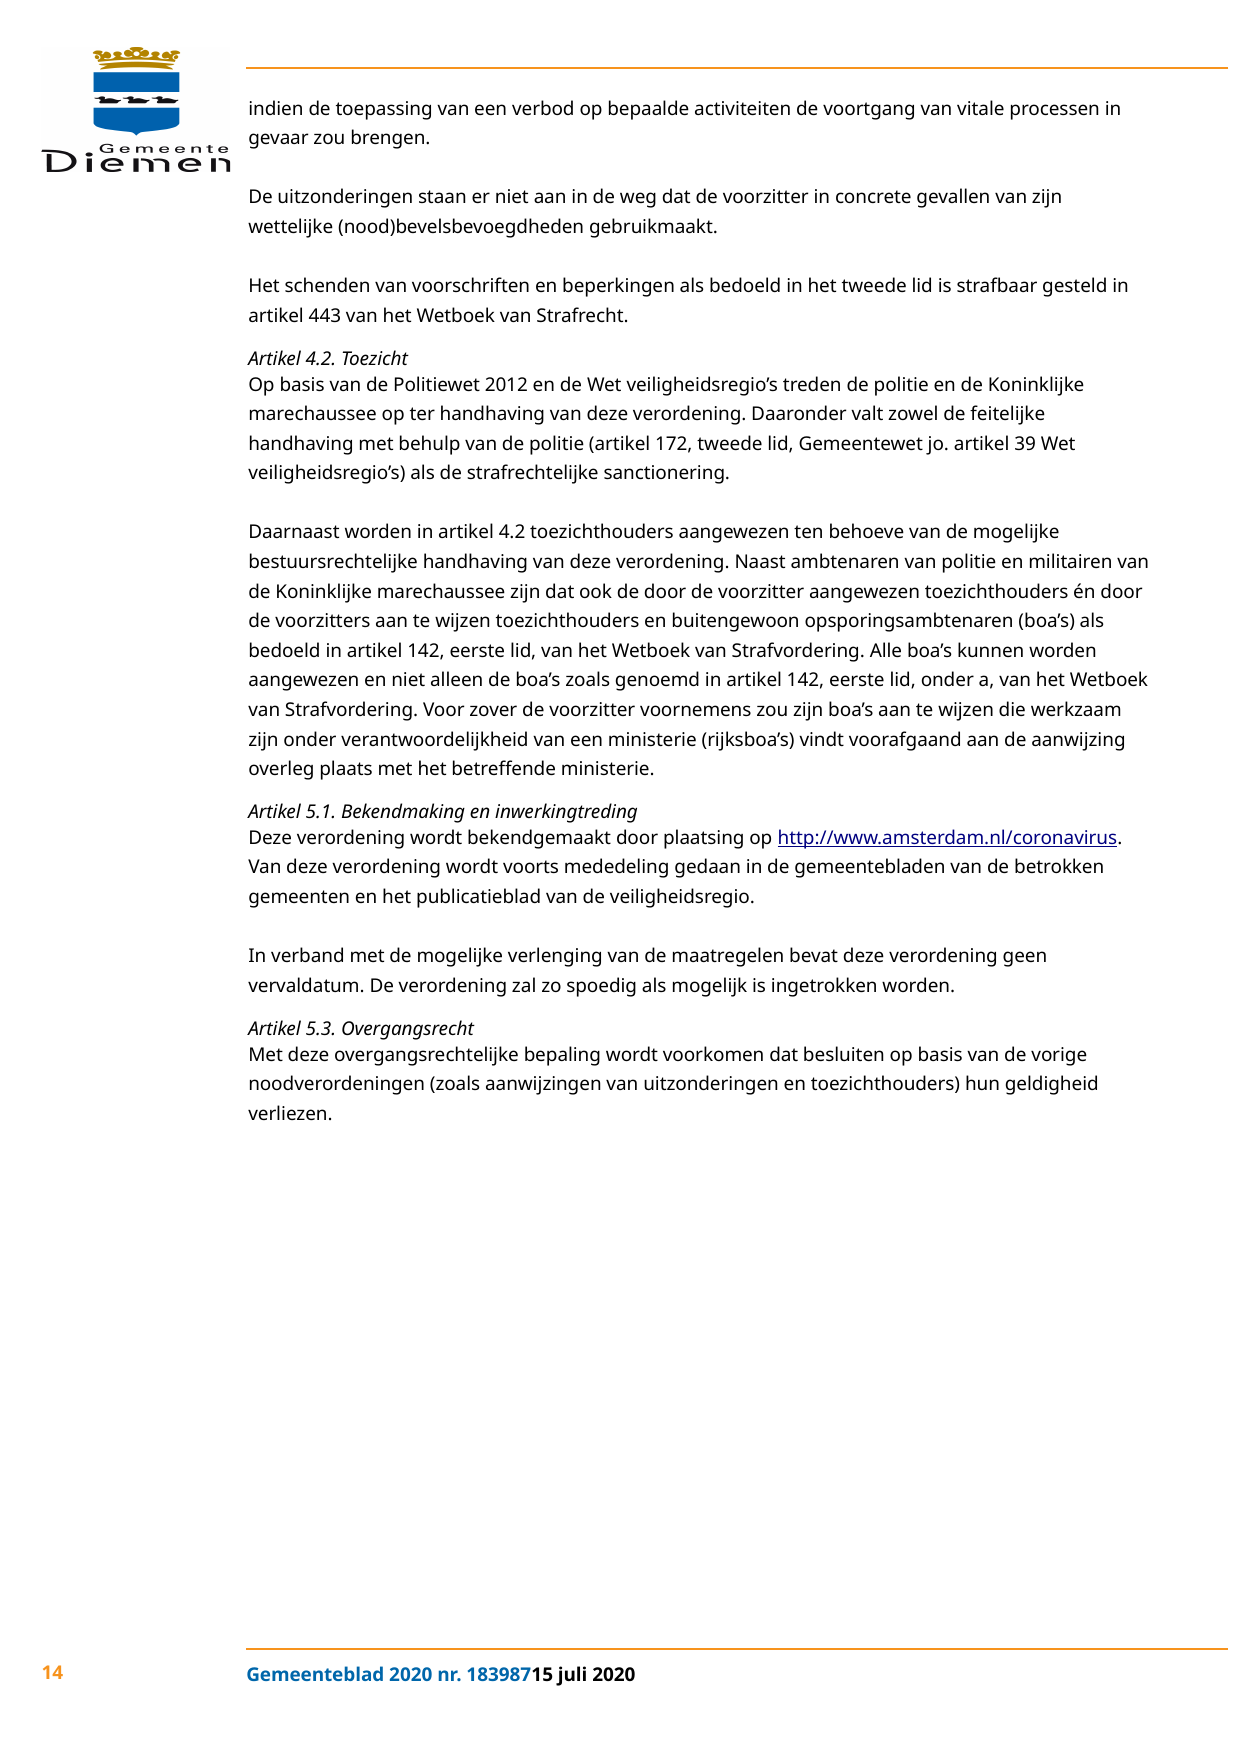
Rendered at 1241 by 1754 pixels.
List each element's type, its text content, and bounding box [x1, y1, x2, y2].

text Artikel 5.1. Bekendmaking en inwerkingtreding [248, 798, 1152, 824]
text De uitzonderingen staan er niet aan in de weg dat de voorzitter in concrete gevallen van zijn wettelijke (nood)bevelsbevoegdheden gebruikmaakt. [248, 183, 1152, 239]
text Artikel 4.2. Toezicht [248, 345, 1152, 371]
text Daarnaast worden in artikel 4.2 toezichthouders aangewezen ten behoeve van de mogelijke bestuursrechtelijke handhaving van deze verordening. Naast ambtenaren van politie en militairen van de Koninklijke marechaussee zijn dat ook de door de voorzitter aangewezen toezichthouders én door de voorzitters aan te wijzen toezichthouders en buitengewoon opsporingsambtenaren (boa’s) als bedoeld in artikel 142, eerste lid, van het Wetboek van Strafvordering. Alle boa’s kunnen worden aangewezen en niet alleen de boa’s zoals genoemd in artikel 142, eerste lid, onder a, van het Wetboek van Strafvordering. Voor zover de voorzitter voornemens zou zijn boa’s aan te wijzen die werkzaam zijn onder verantwoordelijkheid van een ministerie (rijksboa’s) vindt voorafgaand aan de aanwijzing overleg plaats met het betreffende ministerie. [248, 519, 1152, 781]
text In verband met de mogelijke verlenging van de maatregelen bevat deze verordening geen vervaldatum. De verordening zal zo spoedig als mogelijk is ingetrokken worden. [248, 942, 1152, 998]
text Met deze overgangsrechtelijke bepaling wordt voorkomen dat besluiten op basis van de vorige noodverordeningen (zoals aanwijzingen van uitzonderingen en toezichthouders) hun geldigheid verliezen. [248, 1041, 1152, 1126]
text Op basis van de Politiewet 2012 en de Wet veiligheidsregio’s treden de politie en de Koninklijke marechaussee op ter handhaving van deze verordening. Daaronder valt zowel de feitelijke handhaving met behulp van de politie (artikel 172, tweede lid, Gemeentewet jo. artikel 39 Wet veiligheidsregio’s) als de strafrechtelijke sanctionering. [248, 371, 1152, 485]
text Het schenden van voorschriften en beperkingen als bedoeld in het tweede lid is strafbaar gesteld in artikel 443 van het Wetboek van Strafrecht. [248, 272, 1152, 328]
text indien de toepassing van een verbod op bepaalde activiteiten de voortgang van vitale processen in gevaar zou brengen. [248, 95, 1152, 150]
text Deze verordening wordt bekendgemaakt door plaatsing op http://www.amsterdam.nl/coronavirus. Van deze verordening wordt voorts mededeling gedaan in de gemeentebladen van de betrokken gemeenten en het publicatieblad van de veiligheidsregio. [248, 824, 1152, 909]
picture [41, 47, 231, 172]
text Artikel 5.3. Overgangsrecht [248, 1015, 1152, 1041]
